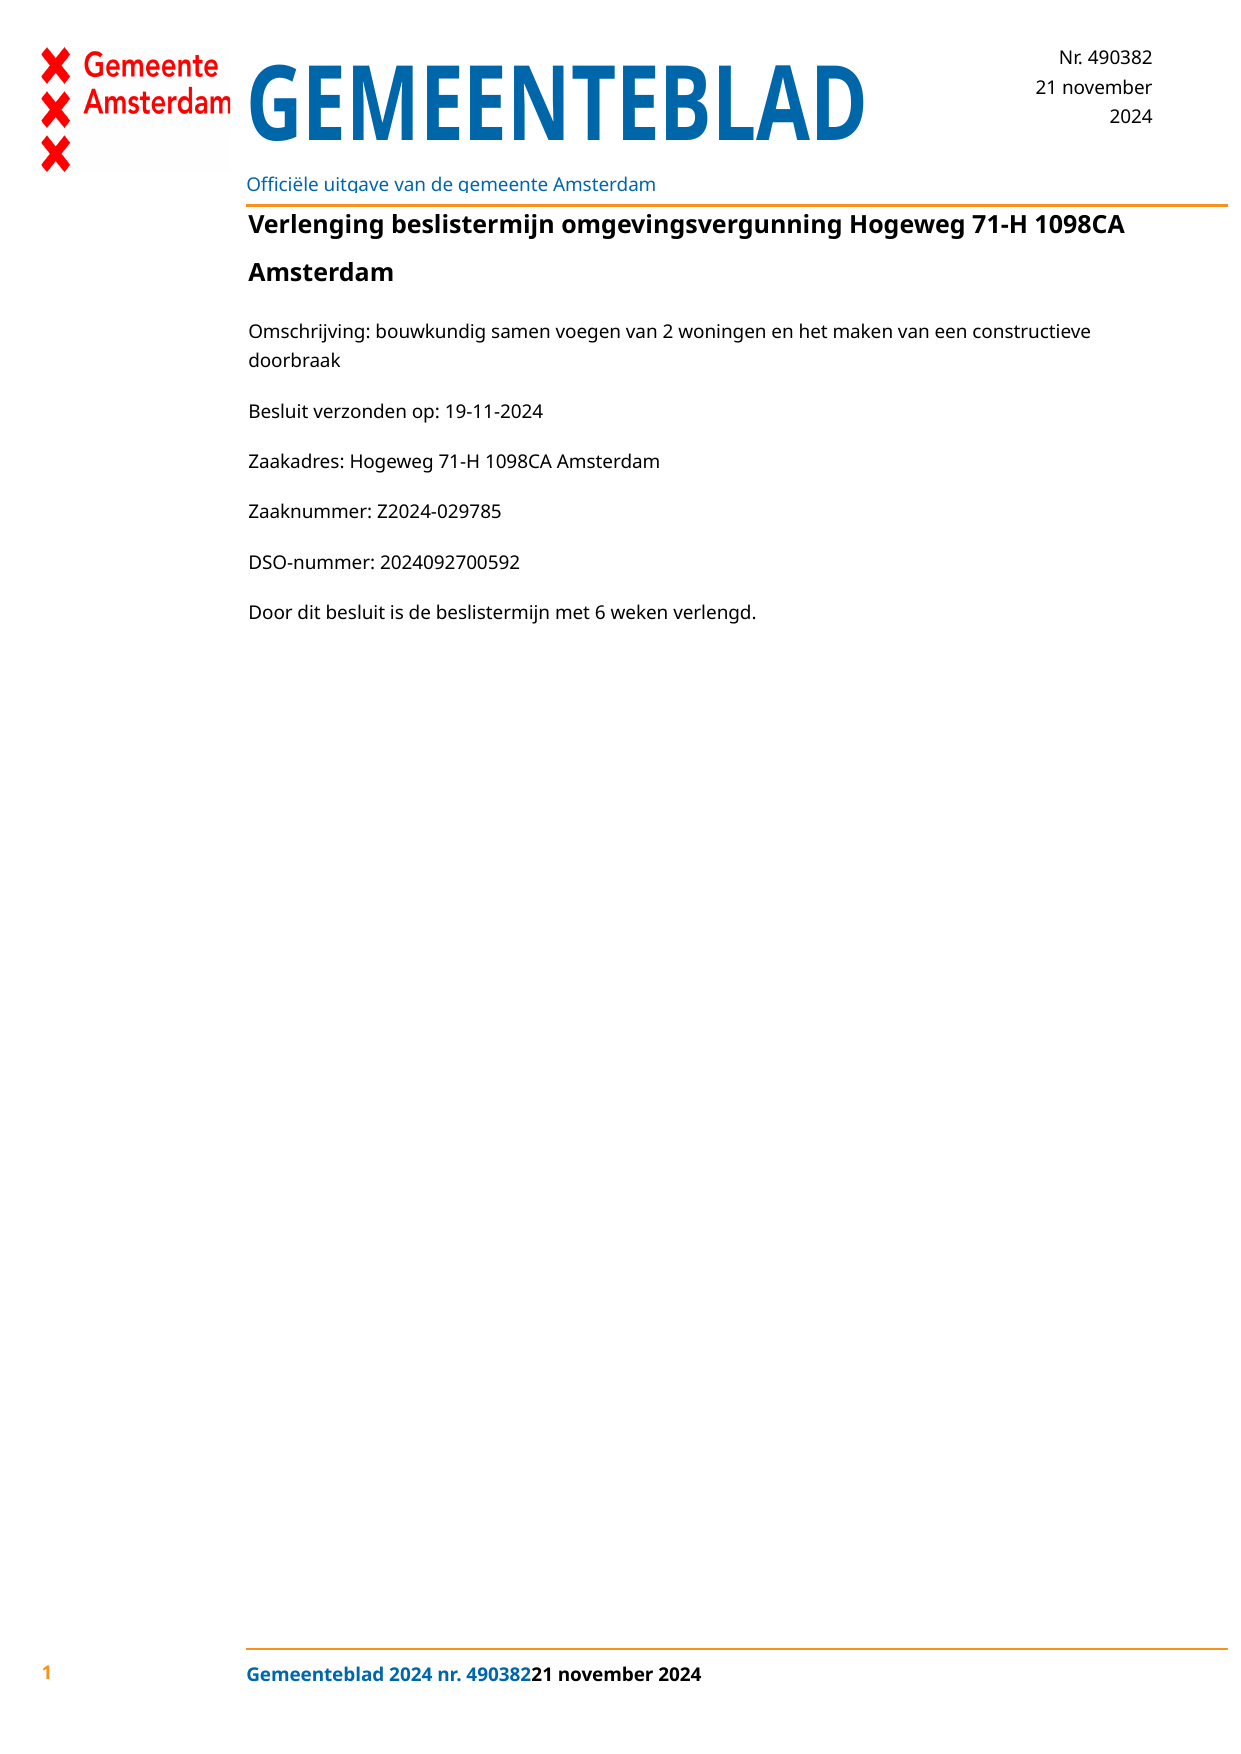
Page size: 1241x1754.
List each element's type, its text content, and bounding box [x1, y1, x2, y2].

text Zaakadres: Hogeweg 71-H 1098CA Amsterdam [248, 448, 1152, 474]
text Verlenging beslistermijn omgevingsvergunning Hogeweg 71-H 1098CA Amsterdam [248, 207, 1152, 288]
text Omschrijving: bouwkundig samen voegen van 2 woningen en het maken van een constructieve doorbraak [248, 318, 1152, 373]
text Besluit verzonden op: 19-11-2024 [248, 398, 1152, 424]
picture [41, 47, 231, 172]
text DSO-nummer: 2024092700592 [248, 549, 1152, 575]
text Door dit besluit is de beslistermijn met 6 weken verlengd. [248, 599, 1152, 625]
text Zaaknummer: Z2024-029785 [248, 499, 1152, 524]
